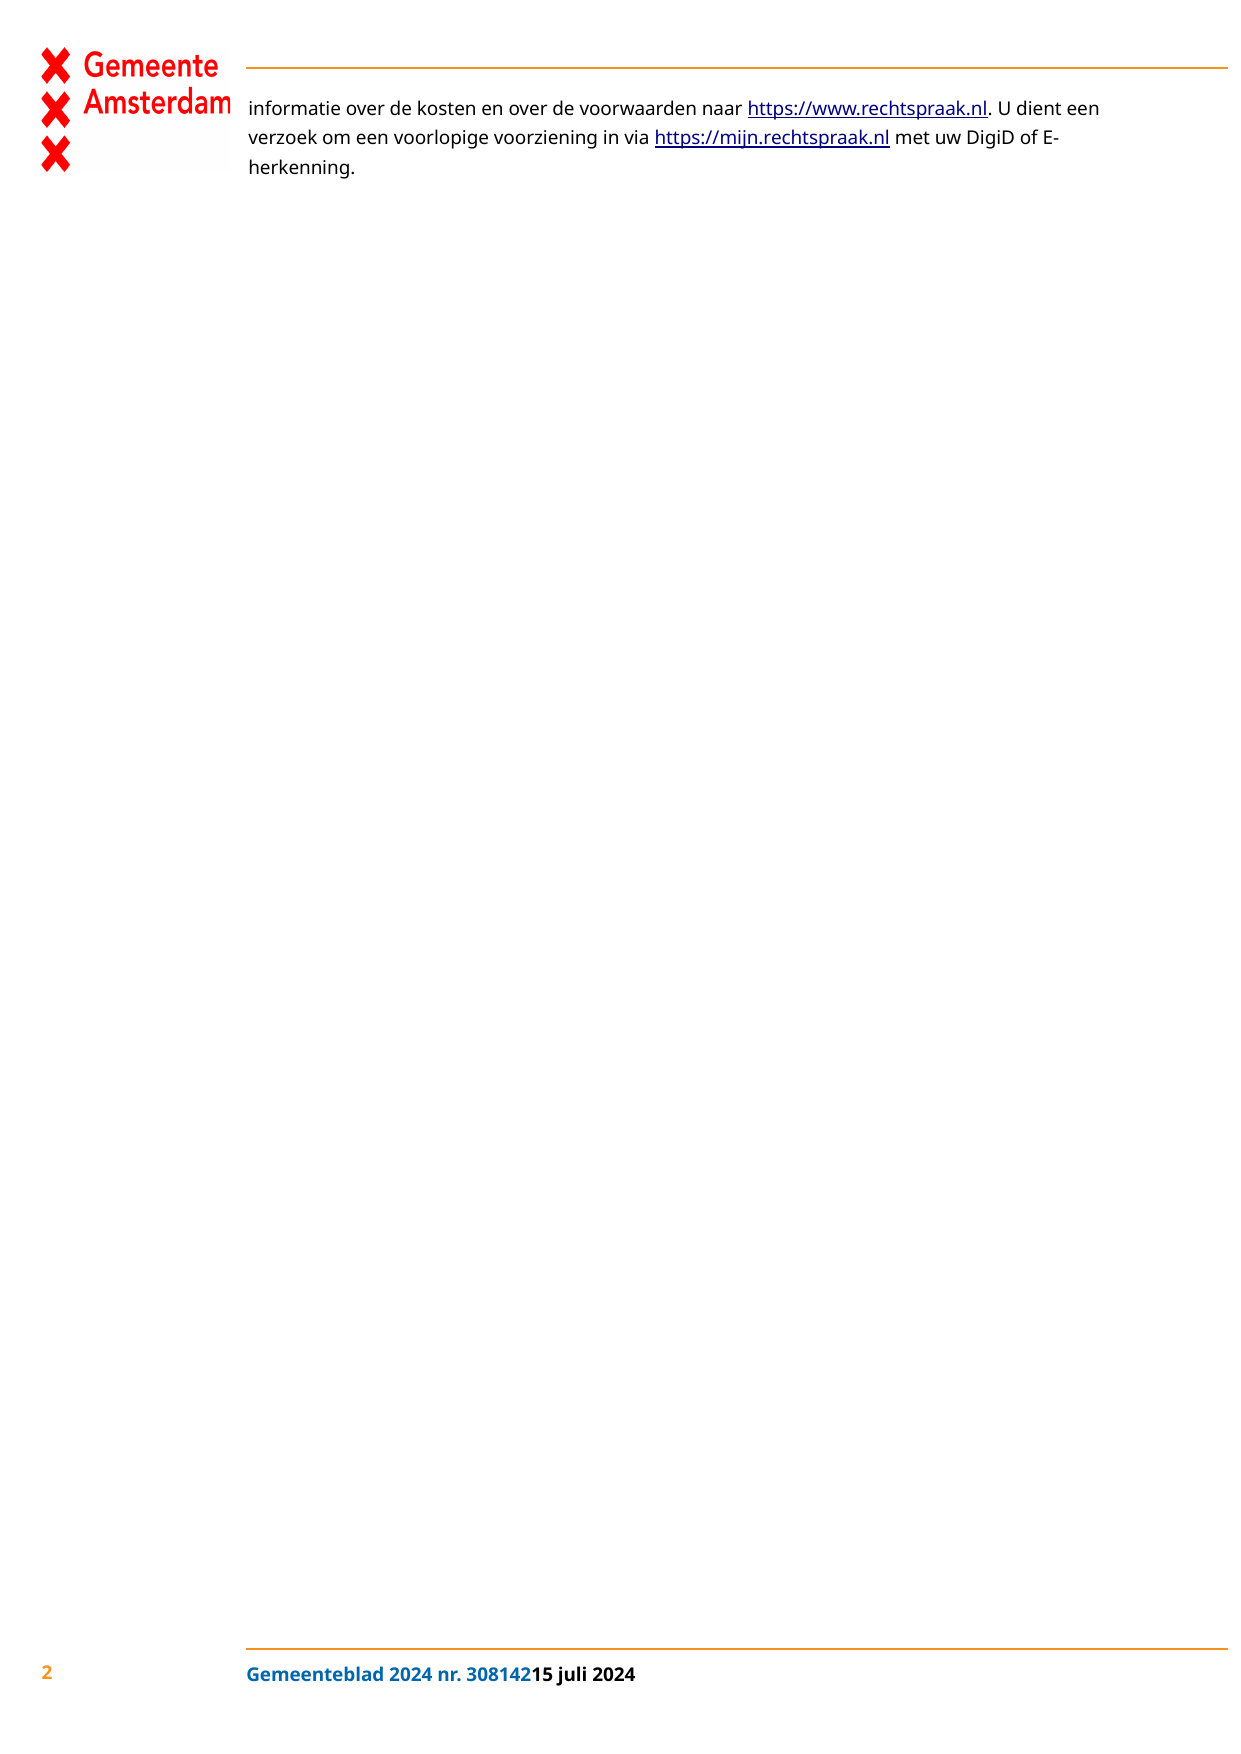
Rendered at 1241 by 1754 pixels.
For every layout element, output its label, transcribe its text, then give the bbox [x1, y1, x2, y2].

text informatie over de kosten en over de voorwaarden naar https://www.rechtspraak.nl. U dient een verzoek om een voorlopige voorziening in via https://mijn.rechtspraak.nl met uw DigiD of E-herkenning. [248, 95, 1152, 180]
picture [41, 47, 231, 172]
